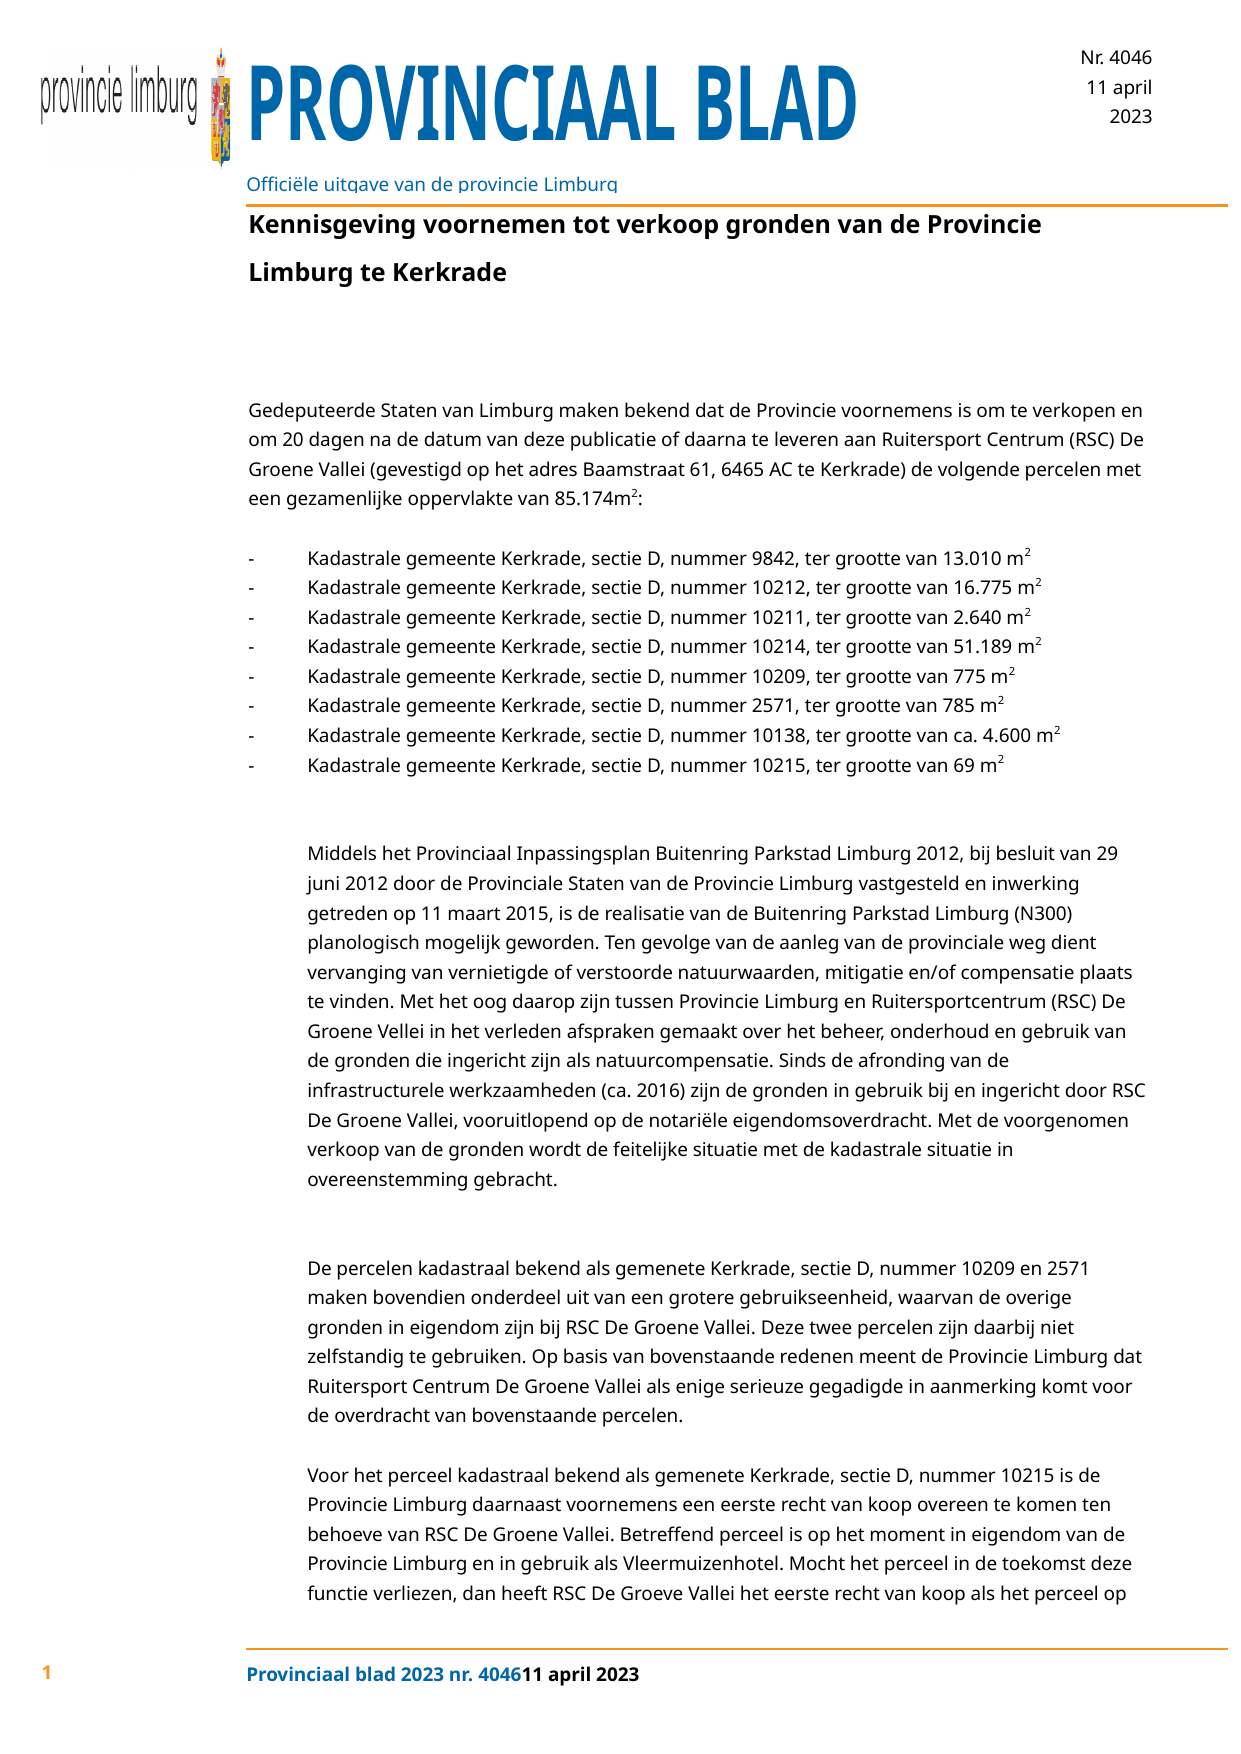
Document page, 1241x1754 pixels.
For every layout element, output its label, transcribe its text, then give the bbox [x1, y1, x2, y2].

list Kadastrale gemeente Kerkrade, sectie D, nummer 10211, ter grootte van 2.640 m2 [248, 604, 1152, 629]
list Middels het Provinciaal Inpassingsplan Buitenring Parkstad Limburg 2012, bij besluit van 29 juni 2012 door de Provinciale Staten van de Provincie Limburg vastgesteld en inwerking getreden op 11 maart 2015, is de realisatie van de Buitenring Parkstad Limburg (N300) planologisch mogelijk geworden. Ten gevolge van de aanleg van de provinciale weg dient vervanging van vernietigde of verstoorde natuurwaarden, mitigatie en/of compensatie plaats te vinden. Met het oog daarop zijn tussen Provincie Limburg en Ruitersportcentrum (RSC) De Groene Vellei in het verleden afspraken gemaakt over het beheer, onderhoud en gebruik van de gronden die ingericht zijn als natuurcompensatie. Sinds de afronding van de infrastructurele werkzaamheden (ca. 2016) zijn de gronden in gebruik bij en ingericht door RSC De Groene Vallei, vooruitlopend op de notariële eigendomsoverdracht. Met de voorgenomen verkoop van de gronden wordt de feitelijke situatie met de kadastrale situatie in overeenstemming gebracht. [248, 841, 1152, 1192]
list Kadastrale gemeente Kerkrade, sectie D, nummer 10214, ter grootte van 51.189 m2 [248, 633, 1152, 659]
list Kadastrale gemeente Kerkrade, sectie D, nummer 10138, ter grootte van ca. 4.600 m2 [248, 722, 1152, 748]
text Kennisgeving voornemen tot verkoop gronden van de Provincie Limburg te Kerkrade [248, 207, 1152, 288]
list Voor het perceel kadastraal bekend als gemenete Kerkrade, sectie D, nummer 10215 is de Provincie Limburg daarnaast voornemens een eerste recht van koop overeen te komen ten behoeve van RSC De Groene Vallei. Betreffend perceel is op het moment in eigendom van de Provincie Limburg en in gebruik als Vleermuizenhotel. Mocht het perceel in de toekomst deze functie verliezen, dan heeft RSC De Groeve Vallei het eerste recht van koop als het perceel op [248, 1462, 1152, 1606]
text Gedeputeerde Staten van Limburg maken bekend dat de Provincie voornemens is om te verkopen en om 20 dagen na de datum van deze publicatie of daarna te leveren aan Ruitersport Centrum (RSC) De Groene Vallei (gevestigd op het adres Baamstraat 61, 6465 AC te Kerkrade) de volgende percelen met een gezamenlijke oppervlakte van 85.174m2: [248, 397, 1152, 511]
list Kadastrale gemeente Kerkrade, sectie D, nummer 2571, ter grootte van 785 m2 [248, 693, 1152, 718]
picture [41, 47, 231, 172]
list Kadastrale gemeente Kerkrade, sectie D, nummer 10212, ter grootte van 16.775 m2 [248, 574, 1152, 600]
list Kadastrale gemeente Kerkrade, sectie D, nummer 10209, ter grootte van 775 m2 [248, 663, 1152, 689]
list Kadastrale gemeente Kerkrade, sectie D, nummer 10215, ter grootte van 69 m2 [248, 752, 1152, 777]
list Kadastrale gemeente Kerkrade, sectie D, nummer 9842, ter grootte van 13.010 m2 [248, 545, 1152, 570]
list De percelen kadastraal bekend als gemenete Kerkrade, sectie D, nummer 10209 en 2571 maken bovendien onderdeel uit van een grotere gebruikseenheid, waarvan de overige gronden in eigendom zijn bij RSC De Groene Vallei. Deze twee percelen zijn daarbij niet zelfstandig te gebruiken. Op basis van bovenstaande redenen meent de Provincie Limburg dat Ruitersport Centrum De Groene Vallei als enige serieuze gegadigde in aanmerking komt voor de overdracht van bovenstaande percelen. [248, 1255, 1152, 1428]
